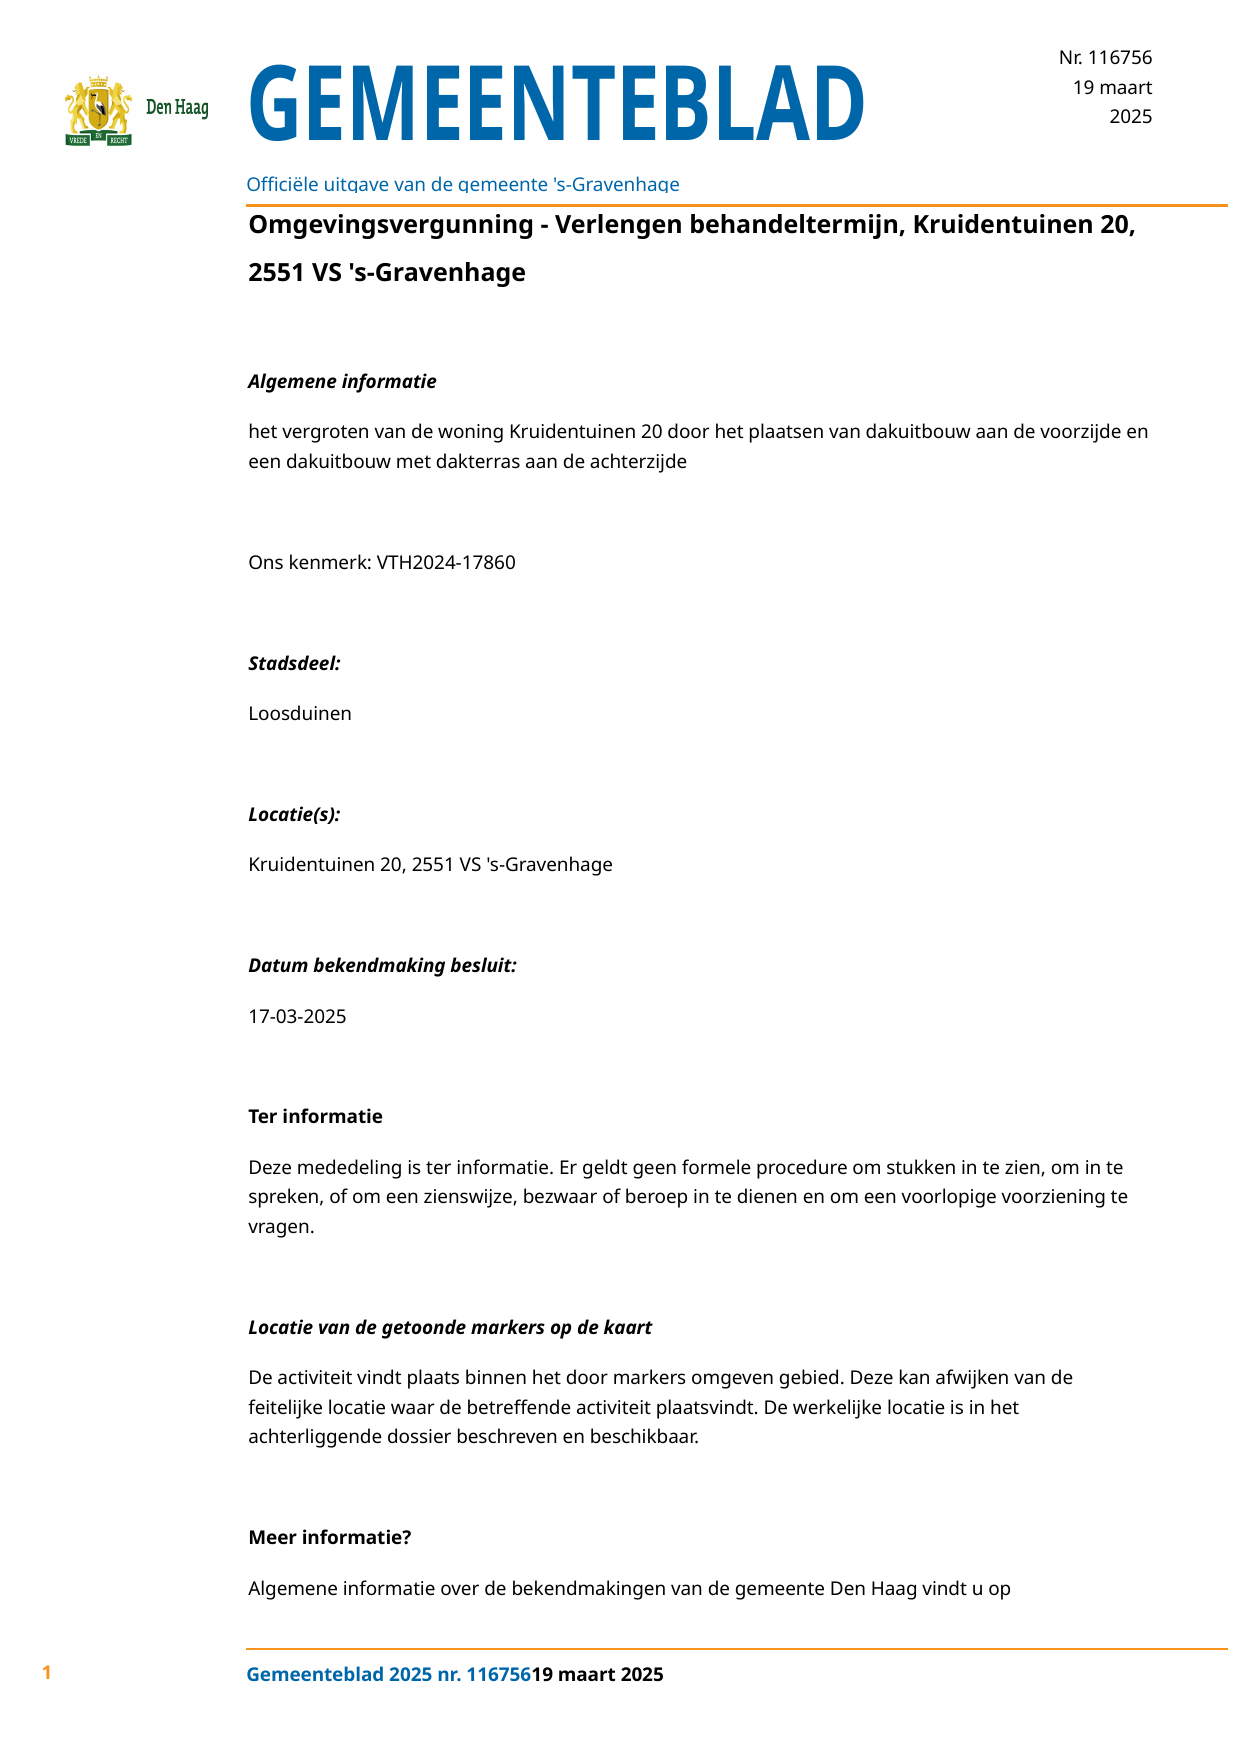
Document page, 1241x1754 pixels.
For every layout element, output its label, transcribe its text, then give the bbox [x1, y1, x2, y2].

text Ons kenmerk: VTH2024-17860 [248, 549, 1152, 575]
text Ter informatie [248, 1104, 1152, 1129]
picture [41, 47, 231, 172]
text De activiteit vindt plaats binnen het door markers omgeven gebied. Deze kan afwijken van de feitelijke locatie waar de betreffende activiteit plaatsvindt. De werkelijke locatie is in het achterliggende dossier beschreven en beschikbaar. [248, 1364, 1152, 1449]
text Loosduinen [248, 700, 1152, 726]
text Locatie van de getoonde markers op de kaart [248, 1314, 1152, 1340]
text Algemene informatie over de bekendmakingen van de gemeente Den Haag vindt u op [248, 1575, 1152, 1601]
text Datum bekendmaking besluit: [248, 952, 1152, 978]
text het vergroten van de woning Kruidentuinen 20 door het plaatsen van dakuitbouw aan de voorzijde en een dakuitbouw met dakterras aan de achterzijde [248, 419, 1152, 474]
text Omgevingsvergunning - Verlengen behandeltermijn, Kruidentuinen 20, 2551 VS 's-Gravenhage [248, 207, 1152, 288]
text Locatie(s): [248, 801, 1152, 827]
text 17-03-2025 [248, 1003, 1152, 1029]
text Stadsdeel: [248, 650, 1152, 676]
text Meer informatie? [248, 1524, 1152, 1550]
text Deze mededeling is ter informatie. Er geldt geen formele procedure om stukken in te zien, om in te spreken, of om een zienswijze, bezwaar of beroep in te dienen en om een voorlopige voorziening te vragen. [248, 1154, 1152, 1239]
text Algemene informatie [248, 368, 1152, 394]
text Kruidentuinen 20, 2551 VS 's-Gravenhage [248, 852, 1152, 877]
